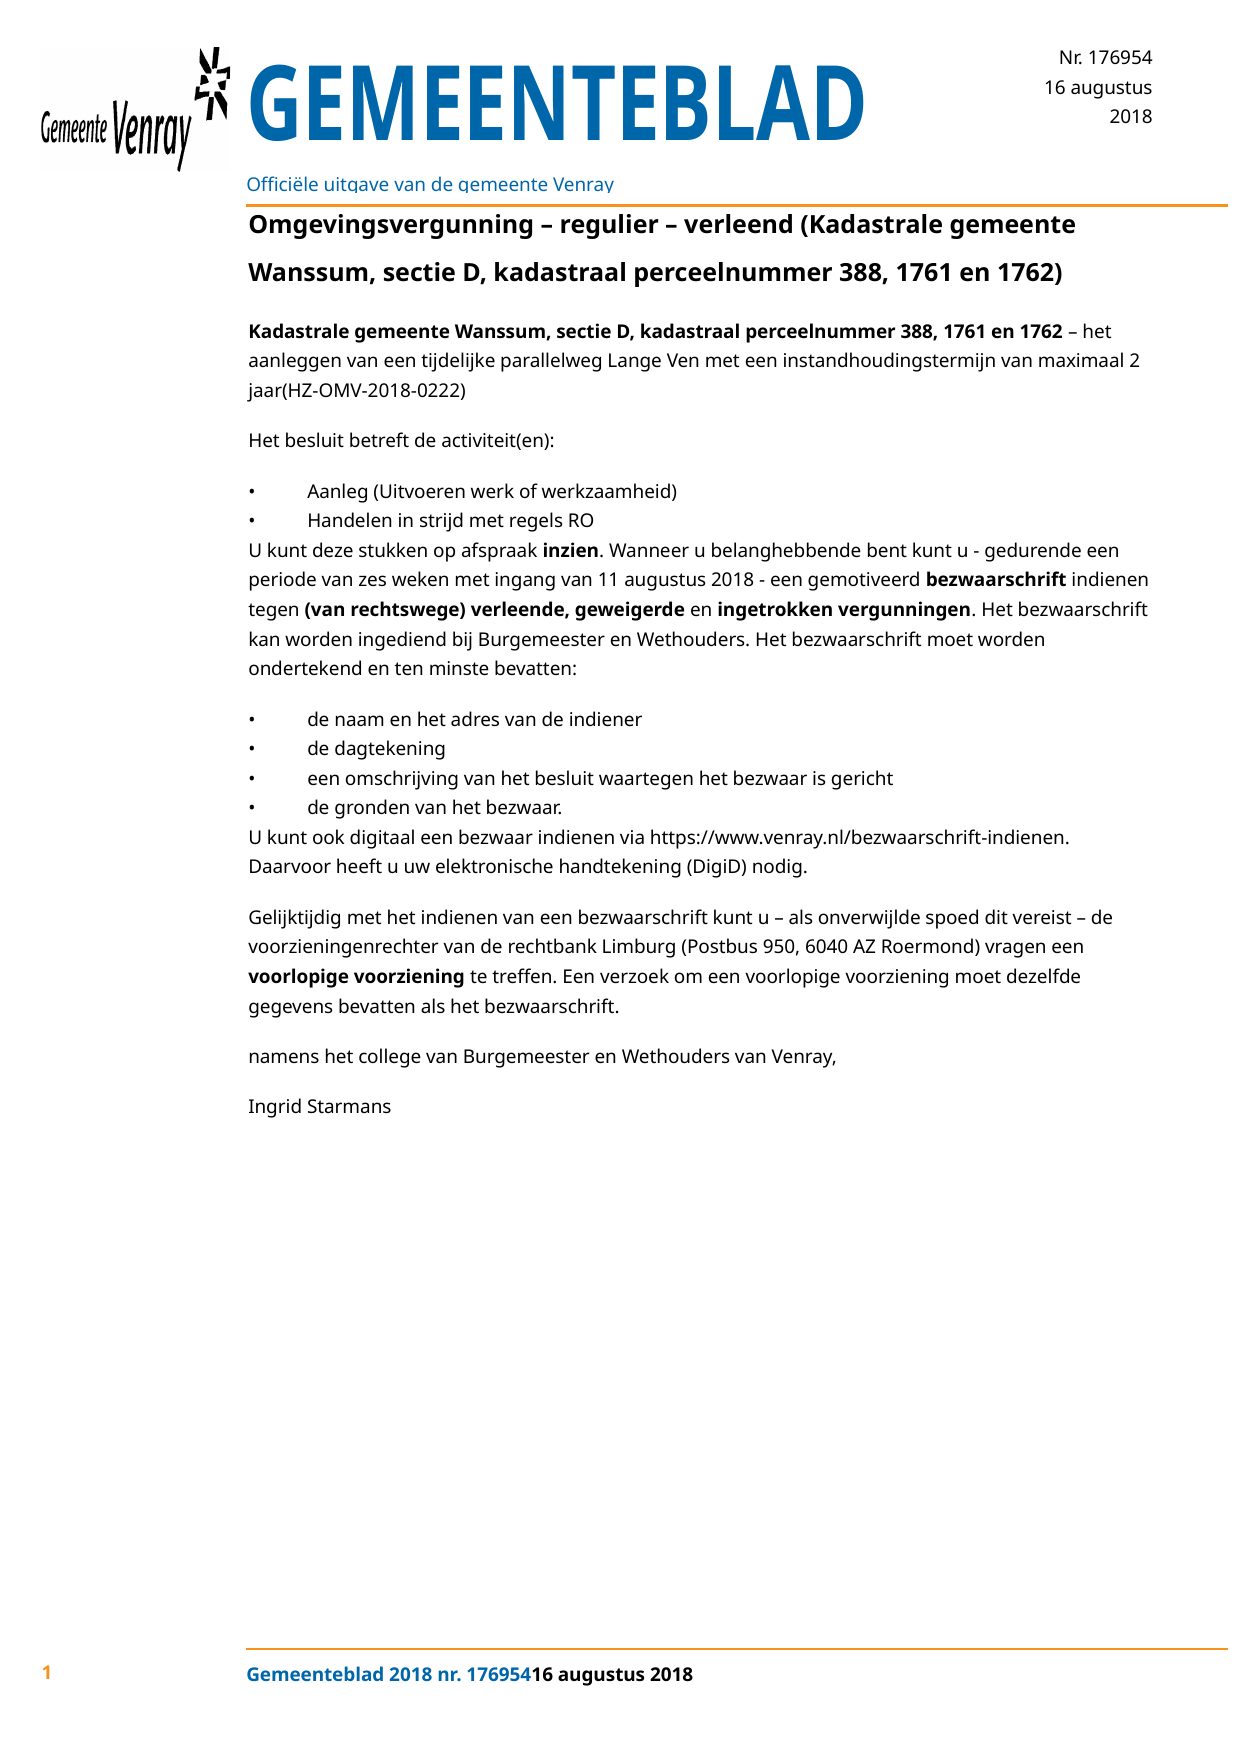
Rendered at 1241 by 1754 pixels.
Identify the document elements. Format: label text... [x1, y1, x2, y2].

list de naam en het adres van de indiener [248, 706, 1152, 732]
text U kunt ook digitaal een bezwaar indienen via https://www.venray.nl/bezwaarschrift-indienen. Daarvoor heeft u uw elektronische handtekening (DigiD) nodig. [248, 824, 1152, 879]
text Omgevingsvergunning – regulier – verleend (Kadastrale gemeente Wanssum, sectie D, kadastraal perceelnummer 388, 1761 en 1762) [248, 207, 1152, 288]
list de gronden van het bezwaar. [248, 794, 1152, 820]
text U kunt deze stukken op afspraak inzien. Wanneer u belanghebbende bent kunt u - gedurende een periode van zes weken met ingang van 11 augustus 2018 - een gemotiveerd bezwaarschrift indienen tegen (van rechtswege) verleende, geweigerde en ingetrokken vergunningen. Het bezwaarschrift kan worden ingediend bij Burgemeester en Wethouders. Het bezwaarschrift moet worden ondertekend en ten minste bevatten: [248, 537, 1152, 681]
picture [41, 47, 231, 172]
text Het besluit betreft de activiteit(en): [248, 427, 1152, 453]
text Gelijktijdig met het indienen van een bezwaarschrift kunt u – als onverwijlde spoed dit vereist – de voorzieningenrechter van de rechtbank Limburg (Postbus 950, 6040 AZ Roermond) vragen een voorlopige voorziening te treffen. Een verzoek om een voorlopige voorziening moet dezelfde gegevens bevatten als het bezwaarschrift. [248, 904, 1152, 1019]
text namens het college van Burgemeester en Wethouders van Venray, [248, 1043, 1152, 1069]
text Kadastrale gemeente Wanssum, sectie D, kadastraal perceelnummer 388, 1761 en 1762 – het aanleggen van een tijdelijke parallelweg Lange Ven met een instandhoudingstermijn van maximaal 2 jaar(HZ-OMV-2018-0222) [248, 318, 1152, 403]
list Aanleg (Uitvoeren werk of werkzaamheid) [248, 478, 1152, 504]
text Ingrid Starmans [248, 1094, 1152, 1119]
list Handelen in strijd met regels RO [248, 507, 1152, 533]
list de dagtekening [248, 735, 1152, 761]
list een omschrijving van het besluit waartegen het bezwaar is gericht [248, 765, 1152, 791]
